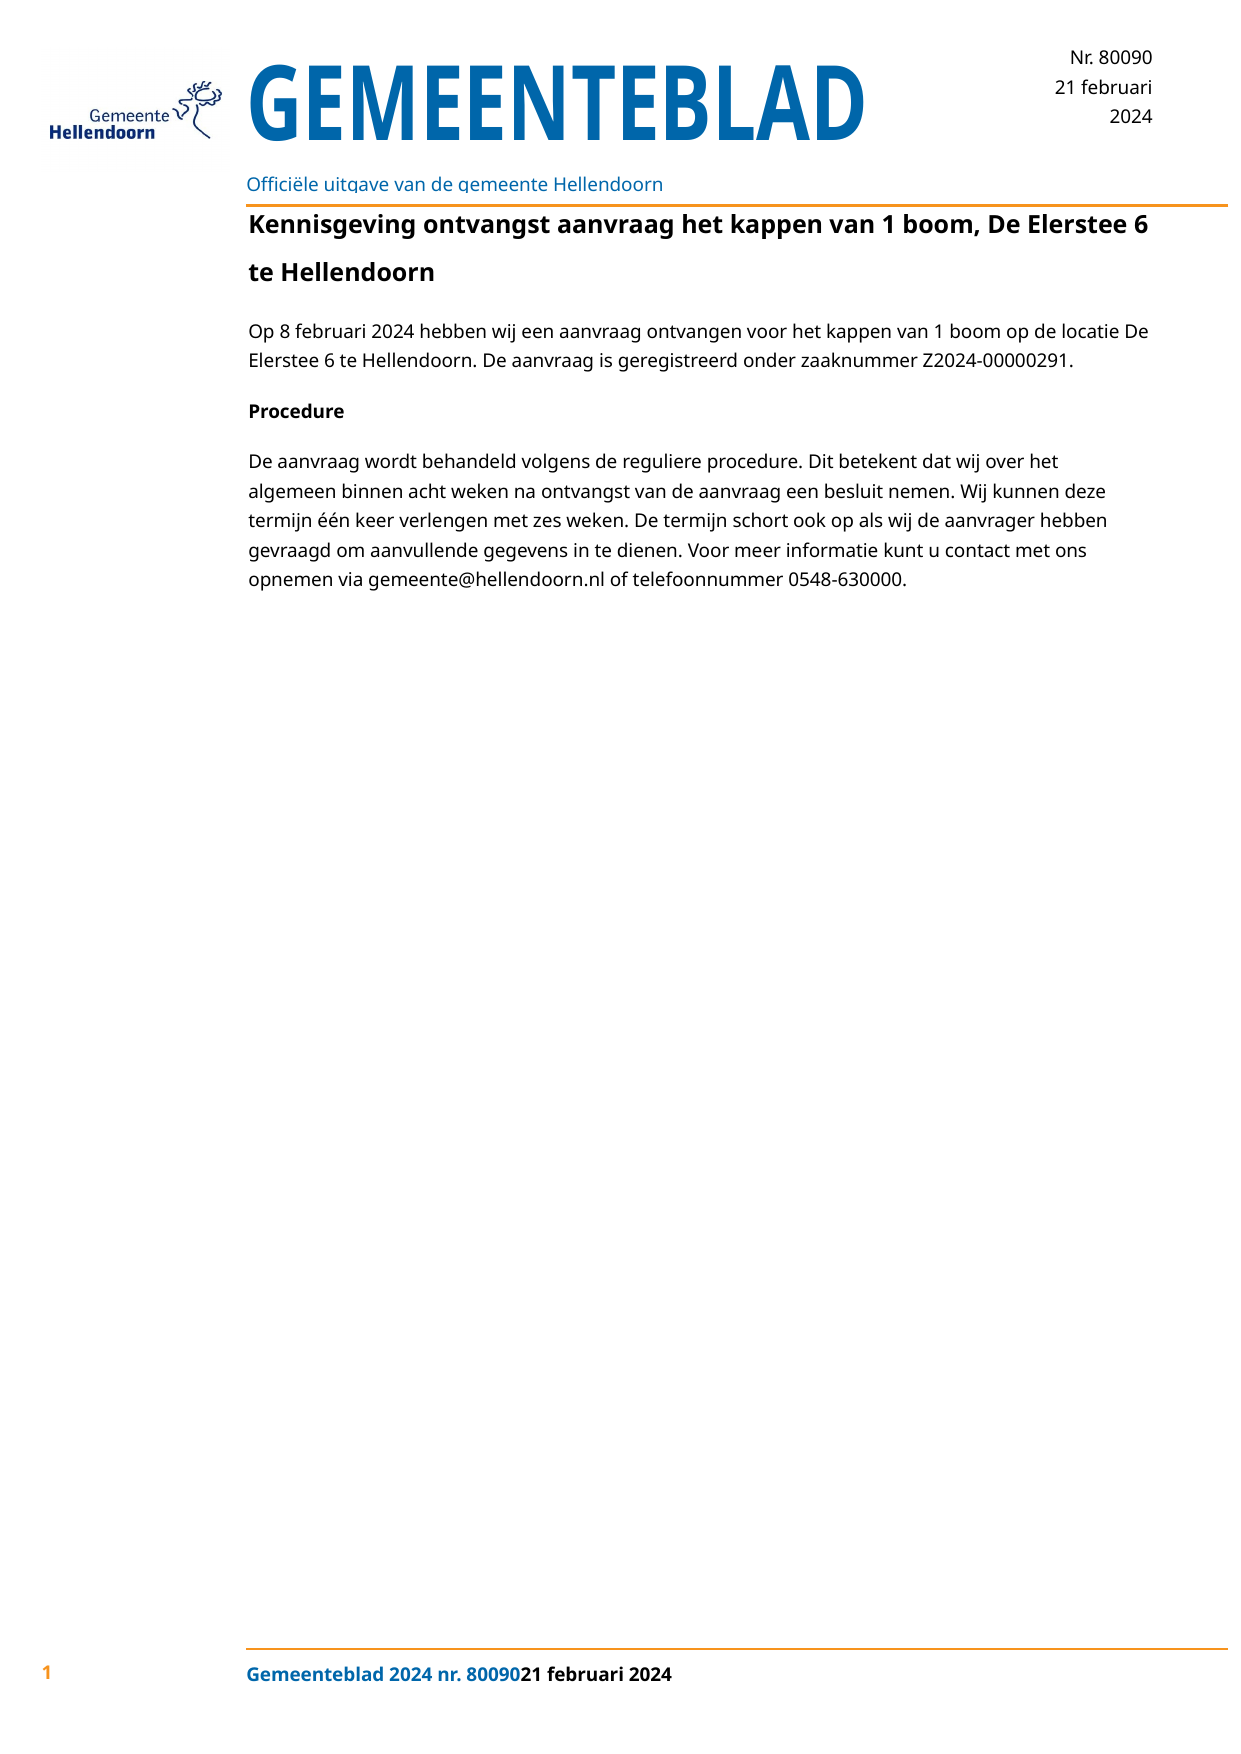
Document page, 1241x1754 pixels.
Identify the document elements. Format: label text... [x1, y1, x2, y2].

picture [41, 47, 231, 172]
text De aanvraag wordt behandeld volgens de reguliere procedure. Dit betekent dat wij over het algemeen binnen acht weken na ontvangst van de aanvraag een besluit nemen. Wij kunnen deze termijn één keer verlengen met zes weken. De termijn schort ook op als wij de aanvrager hebben gevraagd om aanvullende gegevens in te dienen. Voor meer informatie kunt u contact met ons opnemen via gemeente@hellendoorn.nl of telefoonnummer 0548-630000. [248, 448, 1152, 592]
text Procedure [248, 398, 1152, 424]
text Kennisgeving ontvangst aanvraag het kappen van 1 boom, De Elerstee 6 te Hellendoorn [248, 207, 1152, 288]
text Op 8 februari 2024 hebben wij een aanvraag ontvangen voor het kappen van 1 boom op de locatie De Elerstee 6 te Hellendoorn. De aanvraag is geregistreerd onder zaaknummer Z2024-00000291. [248, 318, 1152, 373]
